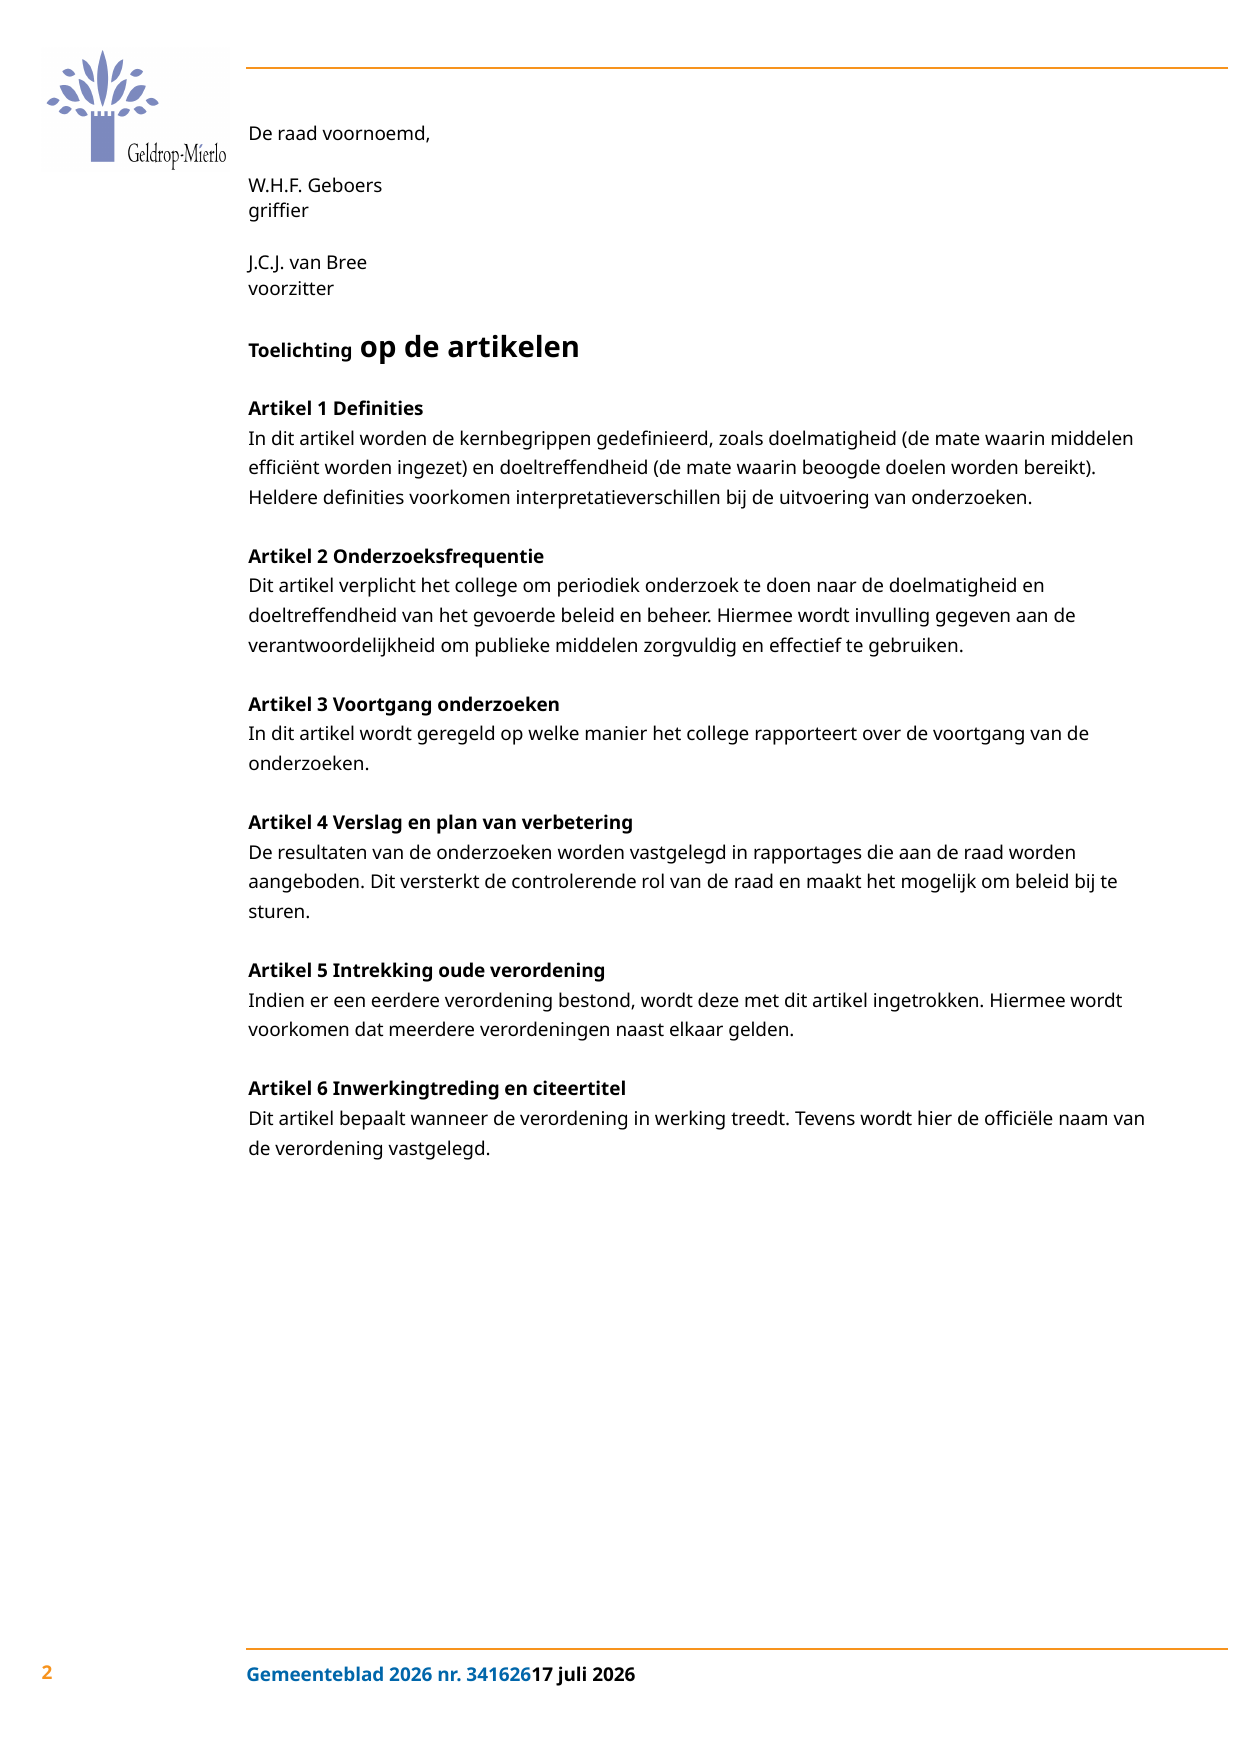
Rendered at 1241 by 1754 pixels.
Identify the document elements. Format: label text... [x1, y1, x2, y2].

text In dit artikel worden de kernbegrippen gedefinieerd, zoals doelmatigheid (de mate waarin middelen efficiënt worden ingezet) en doeltreffendheid (de mate waarin beoogde doelen worden bereikt). Heldere definities voorkomen interpretatieverschillen bij de uitvoering van onderzoeken. [248, 425, 1152, 510]
text Artikel 1 Definities [248, 395, 1152, 421]
text Toelichting op de artikelen [248, 326, 1152, 366]
text J.C.J. van Bree [248, 249, 1152, 275]
picture [41, 47, 231, 172]
text W.H.F. Geboers [248, 172, 1152, 198]
text Artikel 2 Onderzoeksfrequentie [248, 543, 1152, 569]
text De raad voornoemd, [248, 121, 1152, 146]
text Artikel 6 Inwerkingtreding en citeertitel [248, 1076, 1152, 1101]
text griffier [248, 198, 1152, 223]
text Artikel 4 Verslag en plan van verbetering [248, 809, 1152, 835]
text voorzitter [248, 275, 1152, 301]
text In dit artikel wordt geregeld op welke manier het college rapporteert over de voortgang van de onderzoeken. [248, 721, 1152, 776]
text Artikel 5 Intrekking oude verordening [248, 957, 1152, 983]
text Indien er een eerdere verordening bestond, wordt deze met dit artikel ingetrokken. Hiermee wordt voorkomen dat meerdere verordeningen naast elkaar gelden. [248, 987, 1152, 1042]
text Dit artikel verplicht het college om periodiek onderzoek te doen naar de doelmatigheid en doeltreffendheid van het gevoerde beleid en beheer. Hiermee wordt invulling gegeven aan de verantwoordelijkheid om publieke middelen zorgvuldig en effectief te gebruiken. [248, 573, 1152, 658]
text De resultaten van de onderzoeken worden vastgelegd in rapportages die aan de raad worden aangeboden. Dit versterkt de controlerende rol van de raad en maakt het mogelijk om beleid bij te sturen. [248, 839, 1152, 924]
text Artikel 3 Voortgang onderzoeken [248, 691, 1152, 717]
text Dit artikel bepaalt wanneer de verordening in werking treedt. Tevens wordt hier de officiële naam van de verordening vastgelegd. [248, 1105, 1152, 1161]
